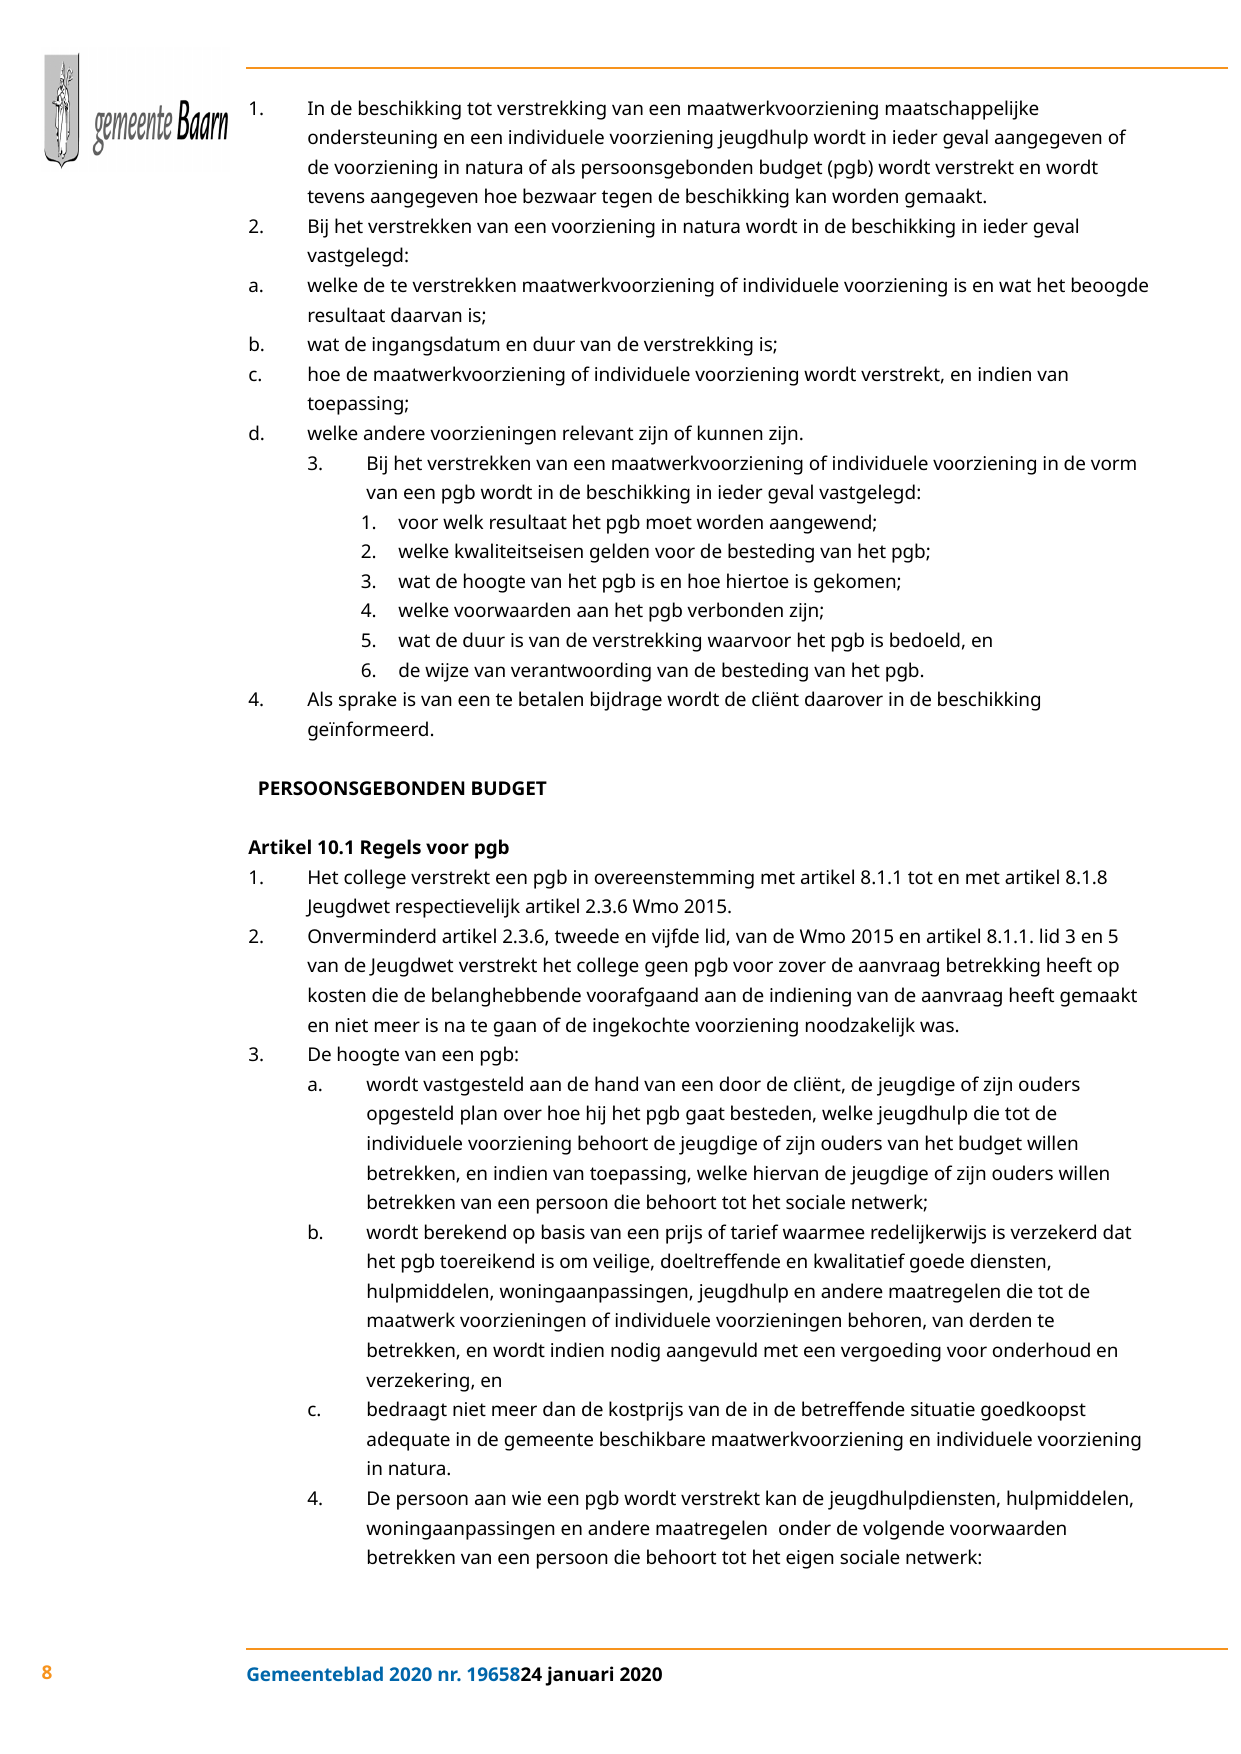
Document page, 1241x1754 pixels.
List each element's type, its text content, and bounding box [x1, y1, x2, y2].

list De hoogte van een pgb: [248, 1041, 1152, 1067]
list welke de te verstrekken maatwerkvoorziening of individuele voorziening is en wat het beoogde resultaat daarvan is; [248, 272, 1152, 328]
list Het college verstrekt een pgb in overeenstemming met artikel 8.1.1 tot en met artikel 8.1.8 Jeugdwet respectievelijk artikel 2.3.6 Wmo 2015. [248, 864, 1152, 919]
text PERSOONSGEBONDEN BUDGET [248, 775, 1152, 801]
list wat de duur is van de verstrekking waarvoor het pgb is bedoeld, en [361, 627, 1152, 653]
list welke kwaliteitseisen gelden voor de besteding van het pgb; [361, 538, 1152, 564]
list De persoon aan wie een pgb wordt verstrekt kan de jeugdhulpdiensten, hulpmiddelen, woningaanpassingen en andere maatregelen onder de volgende voorwaarden betrekken van een persoon die behoort tot het eigen sociale netwerk: [307, 1485, 1152, 1570]
list Bij het verstrekken van een maatwerkvoorziening of individuele voorziening in de vorm van een pgb wordt in de beschikking in ieder geval vastgelegd: [307, 450, 1152, 505]
list wat de hoogte van het pgb is en hoe hiertoe is gekomen; [361, 568, 1152, 594]
picture [41, 47, 231, 172]
list wat de ingangsdatum en duur van de verstrekking is; [248, 331, 1152, 357]
list wordt vastgesteld aan de hand van een door de cliënt, de jeugdige of zijn ouders opgesteld plan over hoe hij het pgb gaat besteden, welke jeugdhulp die tot de individuele voorziening behoort de jeugdige of zijn ouders van het budget willen betrekken, en indien van toepassing, welke hiervan de jeugdige of zijn ouders willen betrekken van een persoon die behoort tot het sociale netwerk; [307, 1071, 1152, 1215]
list welke andere voorzieningen relevant zijn of kunnen zijn. [248, 420, 1152, 446]
list de wijze van verantwoording van de besteding van het pgb. [361, 657, 1152, 683]
list bedraagt niet meer dan de kostprijs van de in de betreffende situatie goedkoopst adequate in de gemeente beschikbare maatwerkvoorziening en individuele voorziening in natura. [307, 1396, 1152, 1481]
list Onverminderd artikel 2.3.6, tweede en vijfde lid, van de Wmo 2015 en artikel 8.1.1. lid 3 en 5 van de Jeugdwet verstrekt het college geen pgb voor zover de aanvraag betrekking heeft op kosten die de belanghebbende voorafgaand aan de indiening van de aanvraag heeft gemaakt en niet meer is na te gaan of de ingekochte voorziening noodzakelijk was. [248, 923, 1152, 1038]
list hoe de maatwerkvoorziening of individuele voorziening wordt verstrekt, en indien van toepassing; [248, 361, 1152, 416]
list welke voorwaarden aan het pgb verbonden zijn; [361, 598, 1152, 623]
list Bij het verstrekken van een voorziening in natura wordt in de beschikking in ieder geval vastgelegd: [248, 213, 1152, 268]
list voor welk resultaat het pgb moet worden aangewend; [361, 509, 1152, 535]
list Als sprake is van een te betalen bijdrage wordt de cliënt daarover in de beschikking geïnformeerd. [248, 686, 1152, 742]
list wordt berekend op basis van een prijs of tarief waarmee redelijkerwijs is verzekerd dat het pgb toereikend is om veilige, doeltreffende en kwalitatief goede diensten, hulpmiddelen, woningaanpassingen, jeugdhulp en andere maatregelen die tot de maatwerk voorzieningen of individuele voorzieningen behoren, van derden te betrekken, en wordt indien nodig aangevuld met een vergoeding voor onderhoud en verzekering, en [307, 1219, 1152, 1393]
list In de beschikking tot verstrekking van een maatwerkvoorziening maatschappelijke ondersteuning en een individuele voorziening jeugdhulp wordt in ieder geval aangegeven of de voorziening in natura of als persoonsgebonden budget (pgb) wordt verstrekt en wordt tevens aangegeven hoe bezwaar tegen de beschikking kan worden gemaakt. [248, 95, 1152, 209]
text Artikel 10.1 Regels voor pgb [248, 834, 1152, 860]
